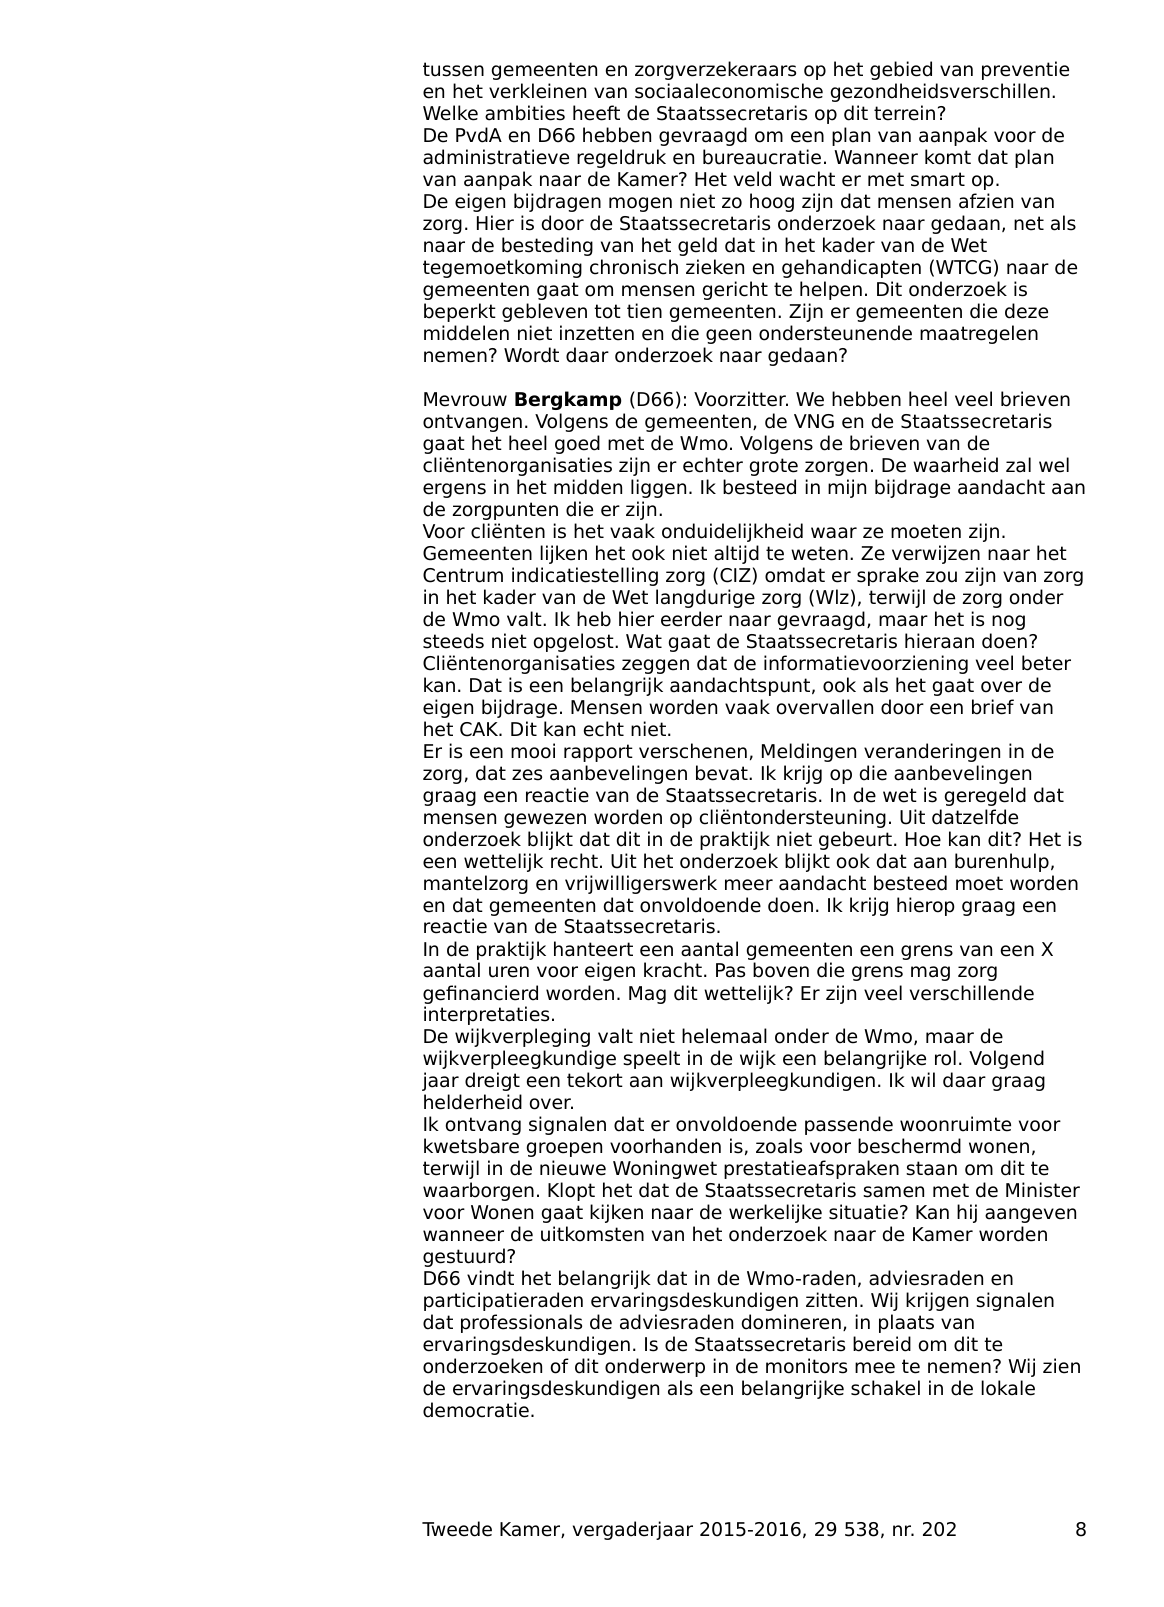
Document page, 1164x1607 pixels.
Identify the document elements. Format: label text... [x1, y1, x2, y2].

text De eigen bijdragen mogen niet zo hoog zijn dat mensen afzien van zorg. Hier is door de Staatssecretaris onderzoek naar gedaan, net als naar de besteding van het geld dat in het kader van de Wet tegemoetkoming chronisch zieken en gehandicapten (WTCG) naar de gemeenten gaat om mensen gericht te helpen. Dit onderzoek is beperkt gebleven tot tien gemeenten. Zijn er gemeenten die deze middelen niet inzetten en die geen ondersteunende maatregelen nemen? Wordt daar onderzoek naar gedaan? [422, 191, 1087, 367]
text De wijkverpleging valt niet helemaal onder de Wmo, maar de wijkverpleegkundige speelt in de wijk een belangrijke rol. Volgend jaar dreigt een tekort aan wijkverpleegkundigen. Ik wil daar graag helderheid over. [422, 1026, 1087, 1114]
text Er is een mooi rapport verschenen, Meldingen veranderingen in de zorg, dat zes aanbevelingen bevat. Ik krijg op die aanbevelingen graag een reactie van de Staatssecretaris. In de wet is geregeld dat mensen gewezen worden op cliëntondersteuning. Uit datzelfde onderzoek blijkt dat dit in de praktijk niet gebeurt. Hoe kan dit? Het is een wettelijk recht. Uit het onderzoek blijkt ook dat aan burenhulp, mantelzorg en vrijwilligerswerk meer aandacht besteed moet worden en dat gemeenten dat onvoldoende doen. Ik krijg hierop graag een reactie van de Staatssecretaris. [422, 741, 1087, 938]
text tussen gemeenten en zorgverzekeraars op het gebied van preventie en het verkleinen van sociaaleconomische gezondheidsverschillen. Welke ambities heeft de Staatssecretaris op dit terrein? [422, 59, 1087, 125]
text De PvdA en D66 hebben gevraagd om een plan van aanpak voor de administratieve regeldruk en bureaucratie. Wanneer komt dat plan van aanpak naar de Kamer? Het veld wacht er met smart op. [422, 125, 1087, 191]
text D66 vindt het belangrijk dat in de Wmo-raden, adviesraden en participatieraden ervaringsdeskundigen zitten. Wij krijgen signalen dat professionals de adviesraden domineren, in plaats van ervaringsdeskundigen. Is de Staatssecretaris bereid om dit te onderzoeken of dit onderwerp in de monitors mee te nemen? Wij zien de ervaringsdeskundigen als een belangrijke schakel in de lokale democratie. [422, 1268, 1087, 1422]
text Cliëntenorganisaties zeggen dat de informatievoorziening veel beter kan. Dat is een belangrijk aandachtspunt, ook als het gaat over de eigen bijdrage. Mensen worden vaak overvallen door een brief van het CAK. Dit kan echt niet. [422, 653, 1087, 741]
text Voor cliënten is het vaak onduidelijkheid waar ze moeten zijn. Gemeenten lijken het ook niet altijd te weten. Ze verwijzen naar het Centrum indicatiestelling zorg (CIZ) omdat er sprake zou zijn van zorg in het kader van de Wet langdurige zorg (Wlz), terwijl de zorg onder de Wmo valt. Ik heb hier eerder naar gevraagd, maar het is nog steeds niet opgelost. Wat gaat de Staatssecretaris hieraan doen? [422, 521, 1087, 653]
text Ik ontvang signalen dat er onvoldoende passende woonruimte voor kwetsbare groepen voorhanden is, zoals voor beschermd wonen, terwijl in de nieuwe Woningwet prestatieafspraken staan om dit te waarborgen. Klopt het dat de Staatssecretaris samen met de Minister voor Wonen gaat kijken naar de werkelijke situatie? Kan hij aangeven wanneer de uitkomsten van het onderzoek naar de Kamer worden gestuurd? [422, 1114, 1087, 1268]
text In de praktijk hanteert een aantal gemeenten een grens van een X aantal uren voor eigen kracht. Pas boven die grens mag zorg gefinancierd worden. Mag dit wettelijk? Er zijn veel verschillende interpretaties. [422, 938, 1087, 1026]
text Mevrouw Bergkamp (D66): Voorzitter. We hebben heel veel brieven ontvangen. Volgens de gemeenten, de VNG en de Staatssecretaris gaat het heel goed met de Wmo. Volgens de brieven van de cliëntenorganisaties zijn er echter grote zorgen. De waarheid zal wel ergens in het midden liggen. Ik besteed in mijn bijdrage aandacht aan de zorgpunten die er zijn. [422, 389, 1087, 521]
